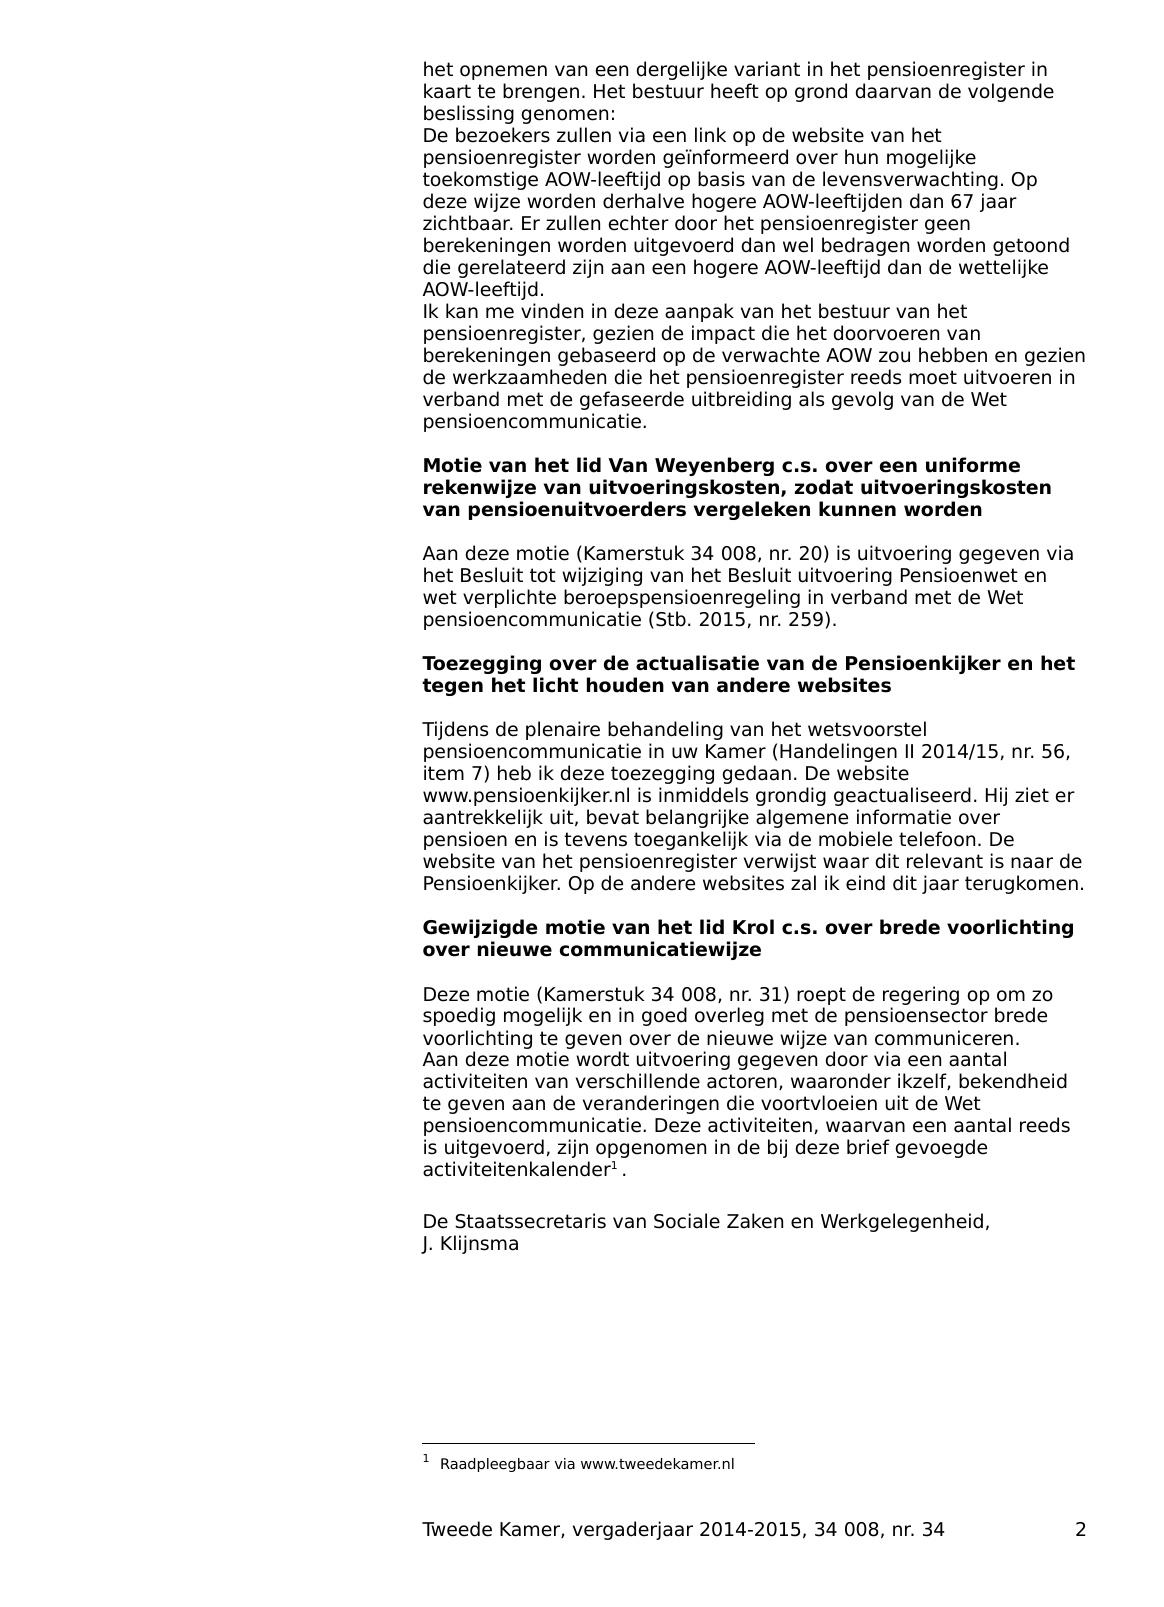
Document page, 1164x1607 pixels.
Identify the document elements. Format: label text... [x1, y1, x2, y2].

text De bezoekers zullen via een link op de website van het pensioenregister worden geïnformeerd over hun mogelijke toekomstige AOW-leeftijd op basis van de levensverwachting. Op deze wijze worden derhalve hogere AOW-leeftijden dan 67 jaar zichtbaar. Er zullen echter door het pensioenregister geen berekeningen worden uitgevoerd dan wel bedragen worden getoond die gerelateerd zijn aan een hogere AOW-leeftijd dan de wettelijke AOW-leeftijd. [422, 125, 1087, 301]
text het opnemen van een dergelijke variant in het pensioenregister in kaart te brengen. Het bestuur heeft op grond daarvan de volgende beslissing genomen: [422, 59, 1087, 125]
text Aan deze motie wordt uitvoering gegeven door via een aantal activiteiten van verschillende actoren, waaronder ikzelf, bekendheid te geven aan de veranderingen die voortvloeien uit de Wet pensioencommunicatie. Deze activiteiten, waarvan een aantal reeds is uitgevoerd, zijn opgenomen in de bij deze brief gevoegde activiteitenkalender. [422, 1049, 1087, 1181]
text De Staatssecretaris van Sociale Zaken en Werkgelegenheid, J. Klijnsma [422, 1211, 1087, 1255]
text Aan deze motie (Kamerstuk 34 008, nr. 20) is uitvoering gegeven via het Besluit tot wijziging van het Besluit uitvoering Pensioenwet en wet verplichte beroepspensioenregeling in verband met de Wet pensioencommunicatie (Stb. 2015, nr. 259). [422, 543, 1087, 631]
text Raadpleegbaar via www.tweedekamer.nl [422, 1452, 1087, 1474]
subtitle Gewijzigde motie van het lid Krol c.s. over brede voorlichting over nieuwe communicatiewijze [422, 917, 1087, 961]
text Tijdens de plenaire behandeling van het wetsvoorstel pensioencommunicatie in uw Kamer (Handelingen II 2014/15, nr. 56, item 7) heb ik deze toezegging gedaan. De website www.pensioenkijker.nl is inmiddels grondig geactualiseerd. Hij ziet er aantrekkelijk uit, bevat belangrijke algemene informatie over pensioen en is tevens toegankelijk via de mobiele telefoon. De website van het pensioenregister verwijst waar dit relevant is naar de Pensioenkijker. Op de andere websites zal ik eind dit jaar terugkomen. [422, 719, 1087, 895]
text Deze motie (Kamerstuk 34 008, nr. 31) roept de regering op om zo spoedig mogelijk en in goed overleg met de pensioensector brede voorlichting te geven over de nieuwe wijze van communiceren. [422, 983, 1087, 1049]
subtitle Toezegging over de actualisatie van de Pensioenkijker en het tegen het licht houden van andere websites [422, 653, 1087, 697]
text Ik kan me vinden in deze aanpak van het bestuur van het pensioenregister, gezien de impact die het doorvoeren van berekeningen gebaseerd op de verwachte AOW zou hebben en gezien de werkzaamheden die het pensioenregister reeds moet uitvoeren in verband met de gefaseerde uitbreiding als gevolg van de Wet pensioencommunicatie. [422, 301, 1087, 433]
subtitle Motie van het lid Van Weyenberg c.s. over een uniforme rekenwijze van uitvoeringskosten, zodat uitvoeringskosten van pensioenuitvoerders vergeleken kunnen worden [422, 455, 1087, 521]
